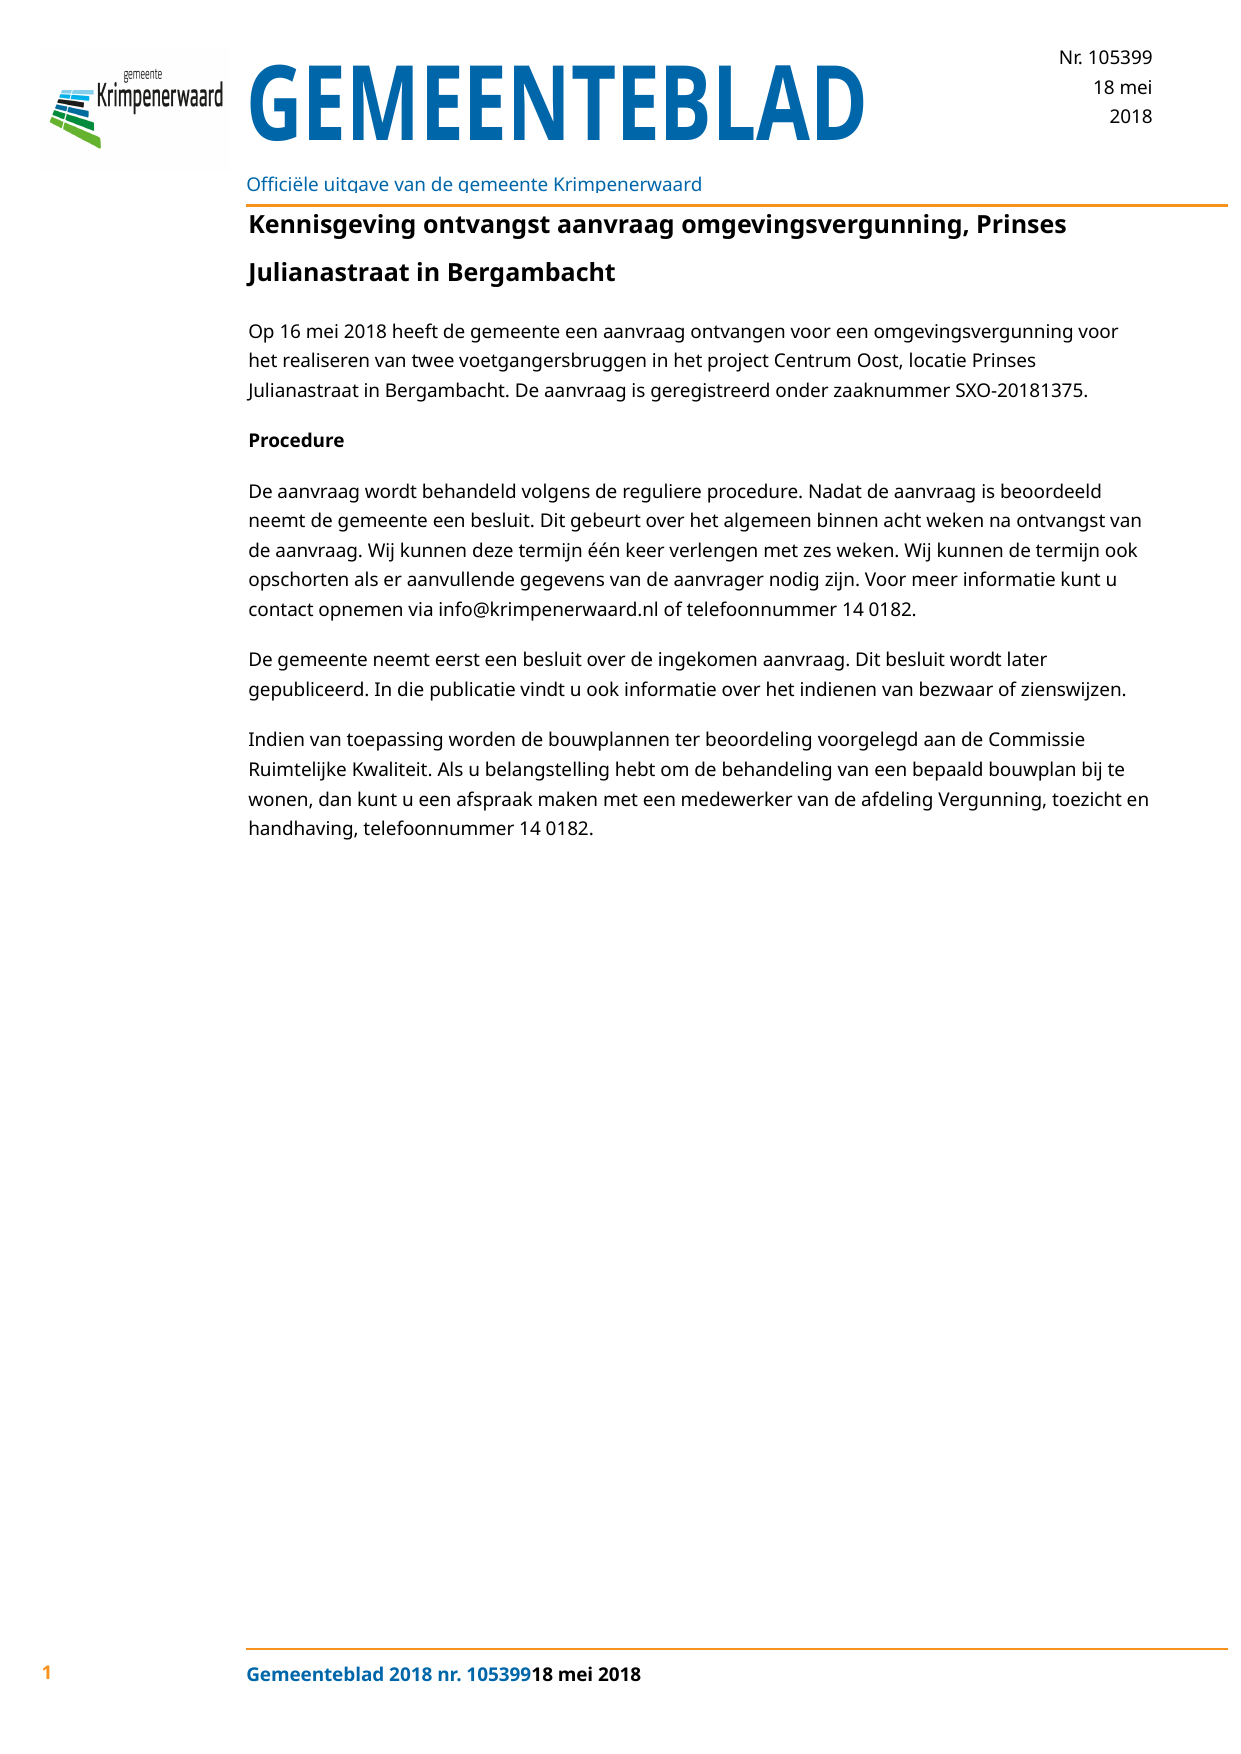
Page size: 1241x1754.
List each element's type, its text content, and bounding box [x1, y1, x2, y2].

text De gemeente neemt eerst een besluit over de ingekomen aanvraag. Dit besluit wordt later gepubliceerd. In die publicatie vindt u ook informatie over het indienen van bezwaar of zienswijzen. [248, 647, 1152, 702]
picture [41, 47, 231, 172]
text Kennisgeving ontvangst aanvraag omgevingsvergunning, Prinses Julianastraat in Bergambacht [248, 207, 1152, 288]
text Indien van toepassing worden de bouwplannen ter beoordeling voorgelegd aan de Commissie Ruimtelijke Kwaliteit. Als u belangstelling hebt om de behandeling van een bepaald bouwplan bij te wonen, dan kunt u een afspraak maken met een medewerker van de afdeling Vergunning, toezicht en handhaving, telefoonnummer 14 0182. [248, 727, 1152, 841]
text De aanvraag wordt behandeld volgens de reguliere procedure. Nadat de aanvraag is beoordeeld neemt de gemeente een besluit. Dit gebeurt over het algemeen binnen acht weken na ontvangst van de aanvraag. Wij kunnen deze termijn één keer verlengen met zes weken. Wij kunnen de termijn ook opschorten als er aanvullende gegevens van de aanvrager nodig zijn. Voor meer informatie kunt u contact opnemen via info@krimpenerwaard.nl of telefoonnummer 14 0182. [248, 478, 1152, 622]
text Op 16 mei 2018 heeft de gemeente een aanvraag ontvangen voor een omgevingsvergunning voor het realiseren van twee voetgangersbruggen in het project Centrum Oost, locatie Prinses Julianastraat in Bergambacht. De aanvraag is geregistreerd onder zaaknummer SXO-20181375. [248, 318, 1152, 403]
text Procedure [248, 427, 1152, 453]
